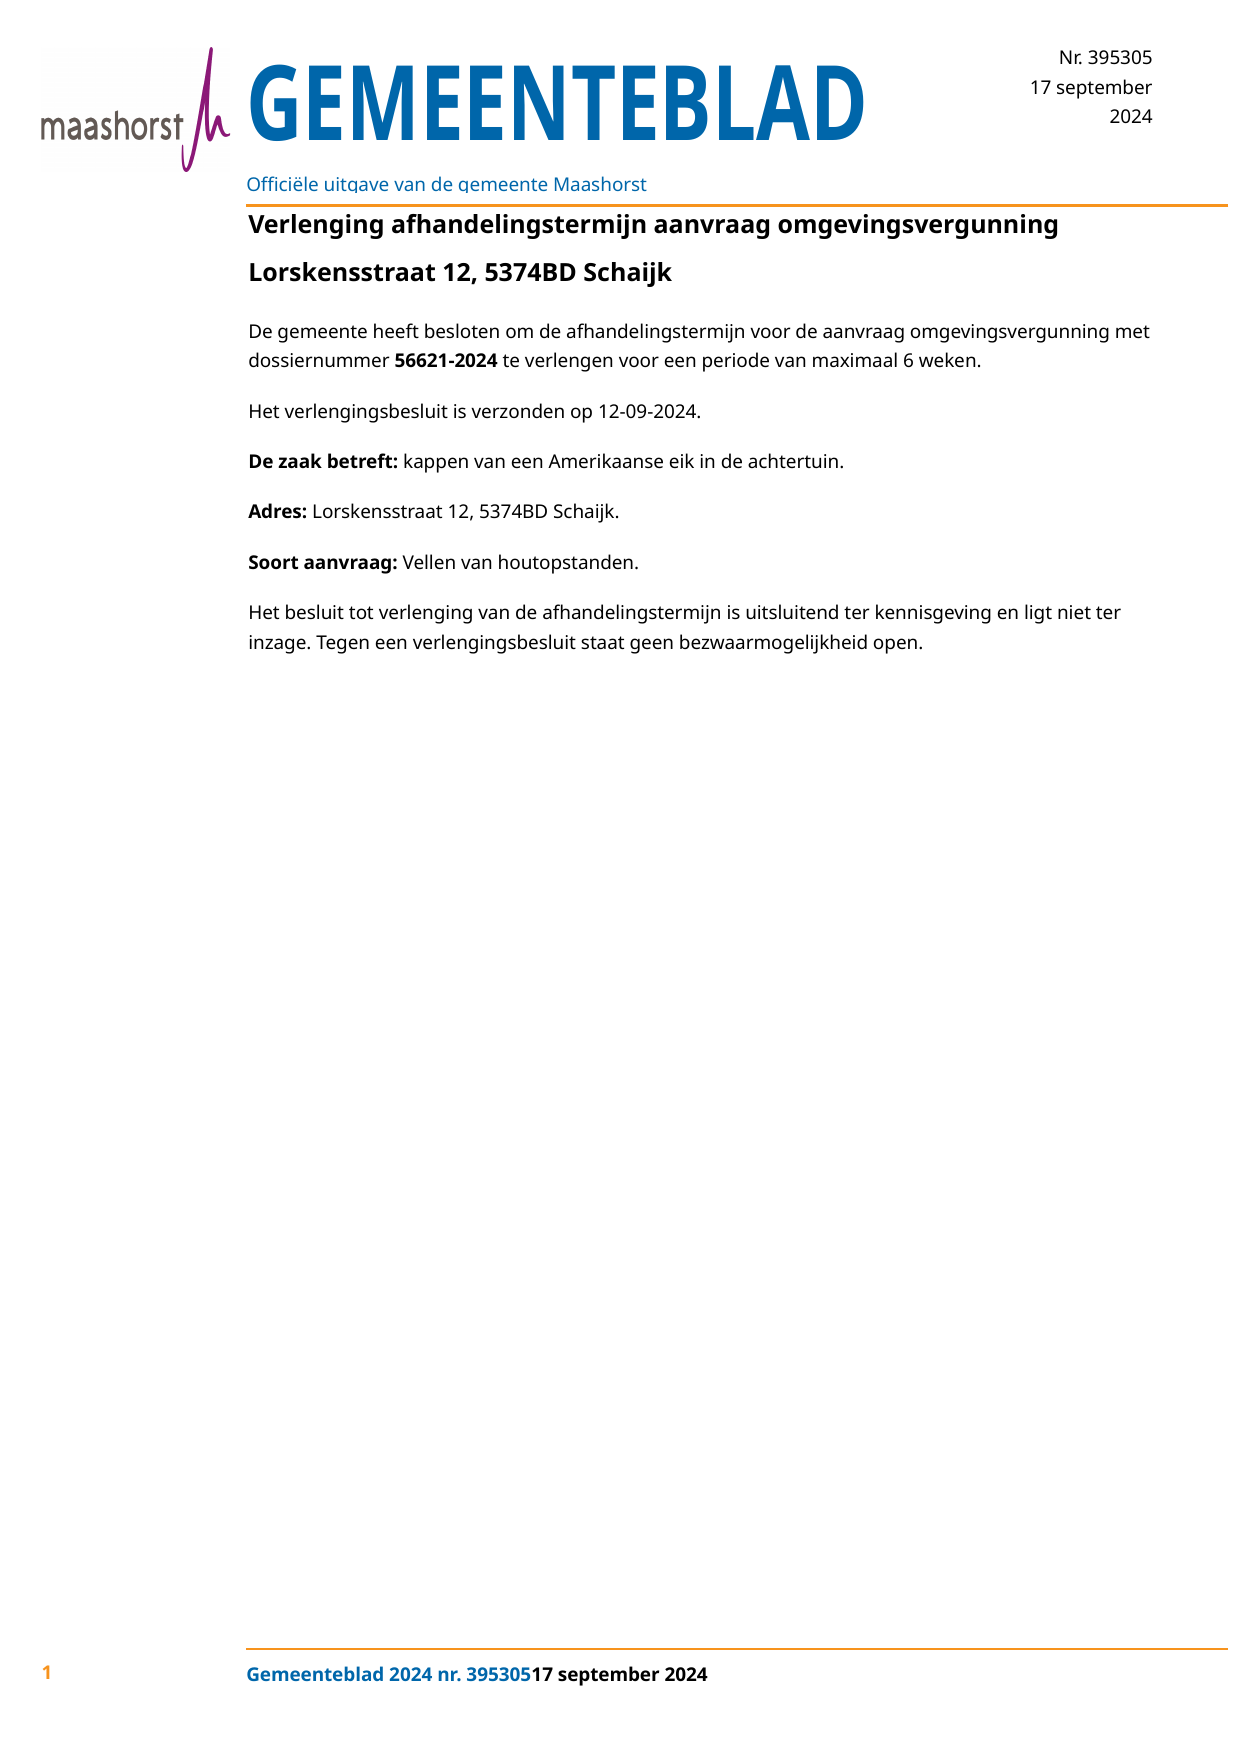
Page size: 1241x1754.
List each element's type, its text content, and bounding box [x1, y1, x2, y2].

text Het besluit tot verlenging van de afhandelingstermijn is uitsluitend ter kennisgeving en ligt niet ter inzage. Tegen een verlengingsbesluit staat geen bezwaarmogelijkheid open. [248, 599, 1152, 655]
text De zaak betreft: kappen van een Amerikaanse eik in de achtertuin. [248, 448, 1152, 474]
text Verlenging afhandelingstermijn aanvraag omgevingsvergunning Lorskensstraat 12, 5374BD Schaijk [248, 207, 1152, 288]
text Soort aanvraag: Vellen van houtopstanden. [248, 549, 1152, 575]
picture [41, 47, 231, 172]
text Adres: Lorskensstraat 12, 5374BD Schaijk. [248, 499, 1152, 524]
text De gemeente heeft besloten om de afhandelingstermijn voor de aanvraag omgevingsvergunning met dossiernummer 56621-2024 te verlengen voor een periode van maximaal 6 weken. [248, 318, 1152, 373]
text Het verlengingsbesluit is verzonden op 12-09-2024. [248, 398, 1152, 424]
